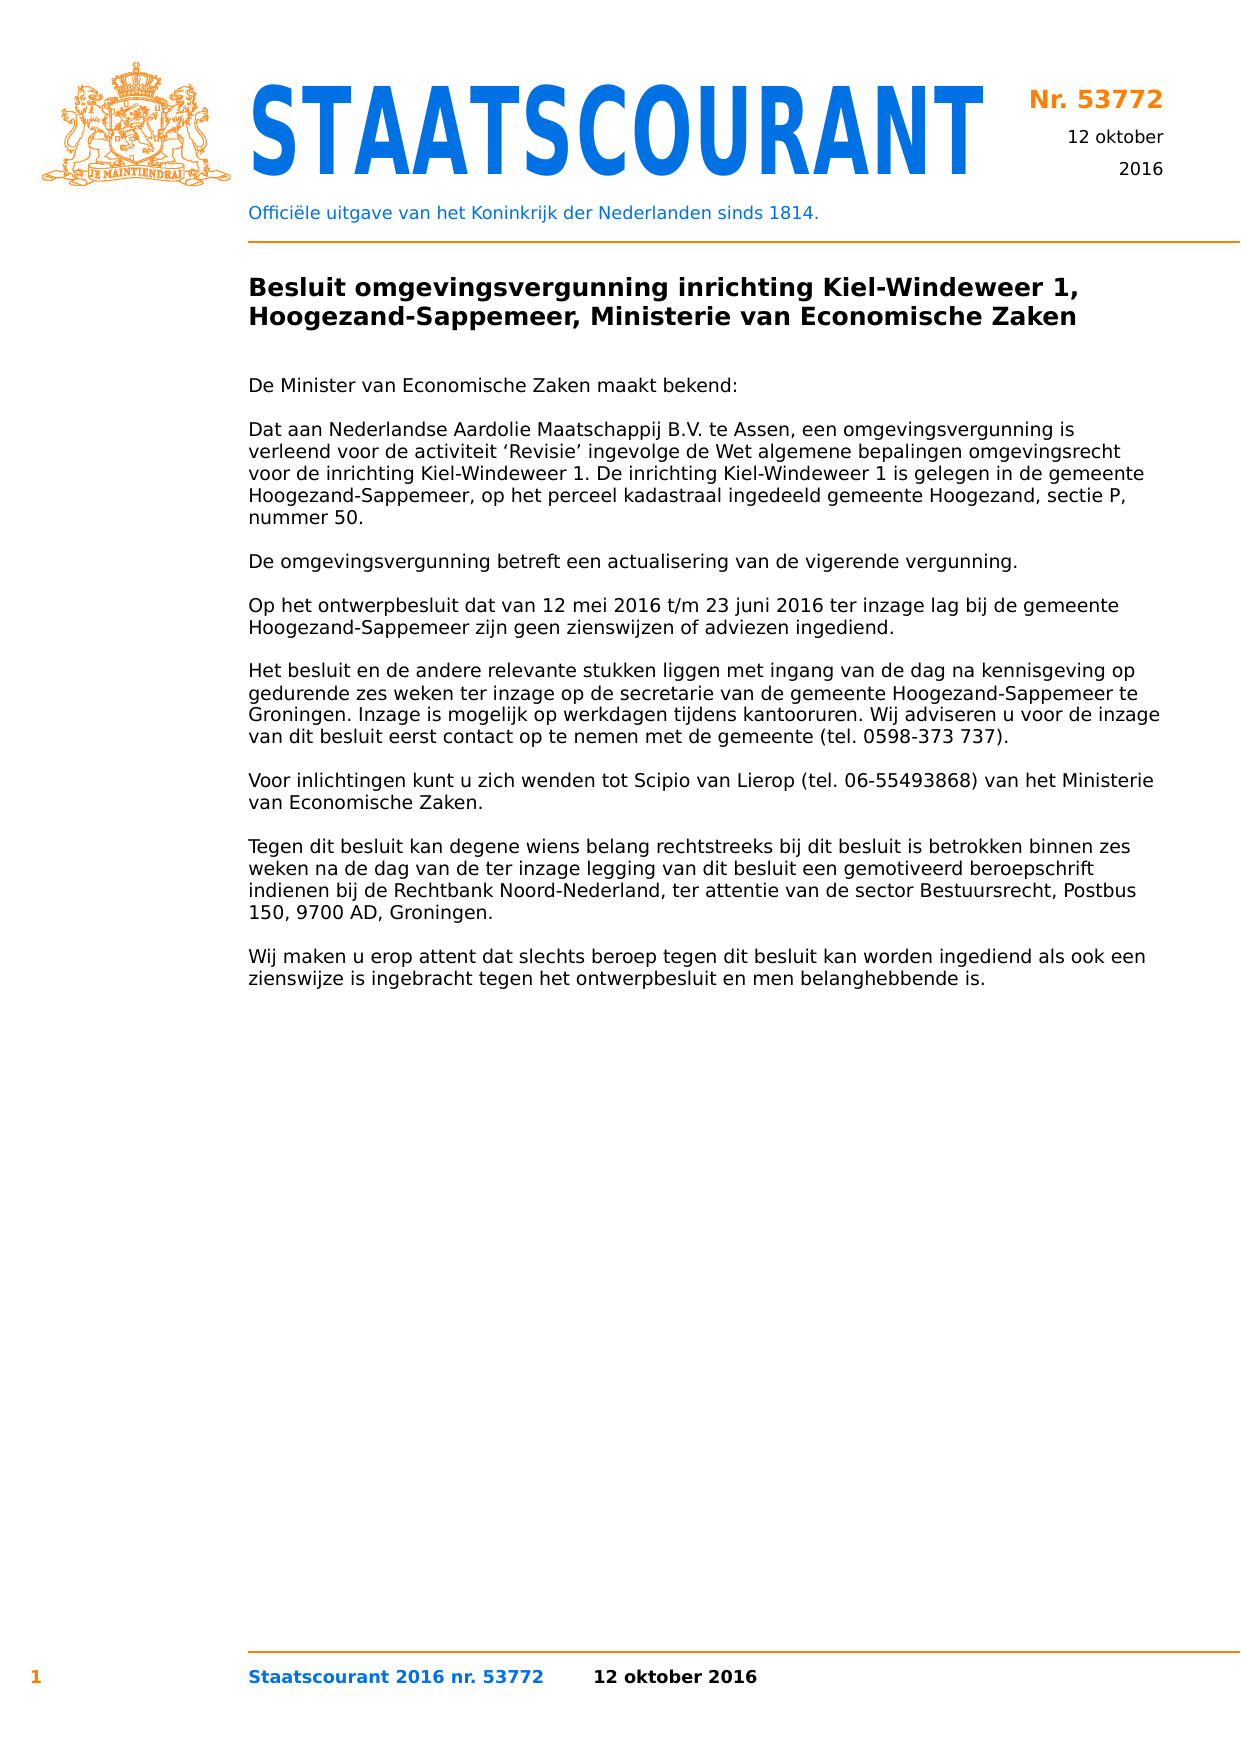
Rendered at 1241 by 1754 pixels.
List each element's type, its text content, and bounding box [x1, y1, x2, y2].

text Voor inlichtingen kunt u zich wenden tot Scipio van Lierop (tel. 06-55493868) van het Ministerie van Economische Zaken. [248, 770, 1163, 814]
picture [41, 62, 231, 186]
text Dat aan Nederlandse Aardolie Maatschappij B.V. te Assen, een omgevingsvergunning is verleend voor de activiteit ‘Revisie’ ingevolge de Wet algemene bepalingen omgevingsrecht voor de inrichting Kiel-Windeweer 1. De inrichting Kiel-Windeweer 1 is gelegen in de gemeente Hoogezand-Sappemeer, op het perceel kadastraal ingedeeld gemeente Hoogezand, sectie P, nummer 50. [248, 419, 1163, 529]
table_cell 2016 [998, 153, 1240, 203]
table_cell 12 oktober [998, 121, 1240, 153]
table_cell Officiële uitgave van het Koninkrijk der Nederlanden sinds 1814. [248, 203, 1240, 241]
table_header [25, 62, 248, 241]
text Tegen dit besluit kan degene wiens belang rechtstreeks bij dit besluit is betrokken binnen zes weken na de dag van de ter inzage legging van dit besluit een gemotiveerd beroepschrift indienen bij de Rechtbank Noord-Nederland, ter attentie van de sector Bestuursrecht, Postbus 150, 9700 AD, Groningen. [248, 836, 1163, 924]
subtitle Besluit omgevingsvergunning inrichting Kiel-Windeweer 1, Hoogezand-Sappemeer, Ministerie van Economische Zaken [248, 273, 1163, 331]
text Wij maken u erop attent dat slechts beroep tegen dit besluit kan worden ingediend als ook een zienswijze is ingebracht tegen het ontwerpbesluit en men belanghebbende is. [248, 946, 1163, 990]
text Het besluit en de andere relevante stukken liggen met ingang van de dag na kennisgeving op gedurende zes weken ter inzage op de secretarie van de gemeente Hoogezand-Sappemeer te Groningen. Inzage is mogelijk op werkdagen tijdens kantooruren. Wij adviseren u voor de inzage van dit besluit eerst contact op te nemen met de gemeente (tel. 0598-373 737). [248, 660, 1163, 748]
table_header Nr. 53772 [998, 62, 1240, 121]
table_header STAATSCOURANT [248, 62, 998, 203]
text Op het ontwerpbesluit dat van 12 mei 2016 t/m 23 juni 2016 ter inzage lag bij de gemeente Hoogezand-Sappemeer zijn geen zienswijzen of adviezen ingediend. [248, 594, 1163, 638]
text De omgevingsvergunning betreft een actualisering van de vigerende vergunning. [248, 551, 1163, 573]
text De Minister van Economische Zaken maakt bekend: [248, 375, 1163, 397]
